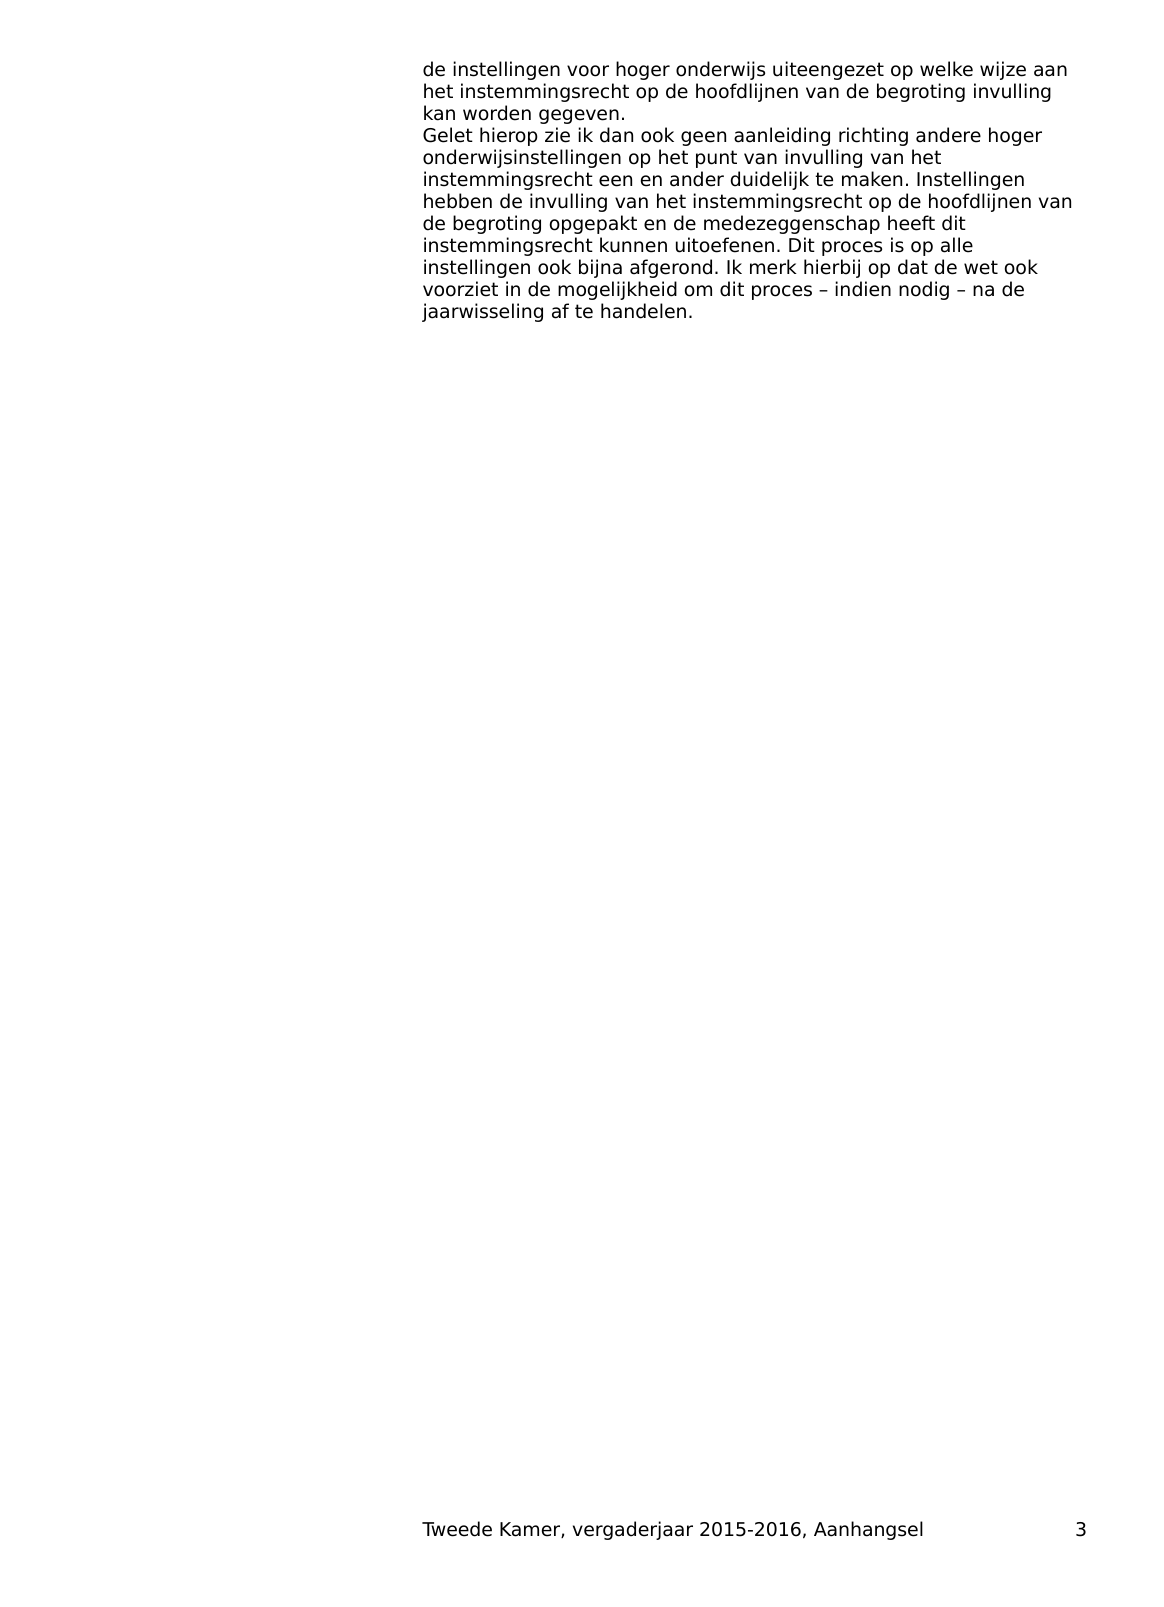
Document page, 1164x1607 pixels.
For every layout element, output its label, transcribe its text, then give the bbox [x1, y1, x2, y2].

text de instellingen voor hoger onderwijs uiteengezet op welke wijze aan het instemmingsrecht op de hoofdlijnen van de begroting invulling kan worden gegeven. [422, 59, 1087, 125]
text Gelet hierop zie ik dan ook geen aanleiding richting andere hoger onderwijsinstellingen op het punt van invulling van het instemmingsrecht een en ander duidelijk te maken. Instellingen hebben de invulling van het instemmingsrecht op de hoofdlijnen van de begroting opgepakt en de medezeggenschap heeft dit instemmingsrecht kunnen uitoefenen. Dit proces is op alle instellingen ook bijna afgerond. Ik merk hierbij op dat de wet ook voorziet in de mogelijkheid om dit proces – indien nodig – na de jaarwisseling af te handelen. [422, 125, 1087, 323]
